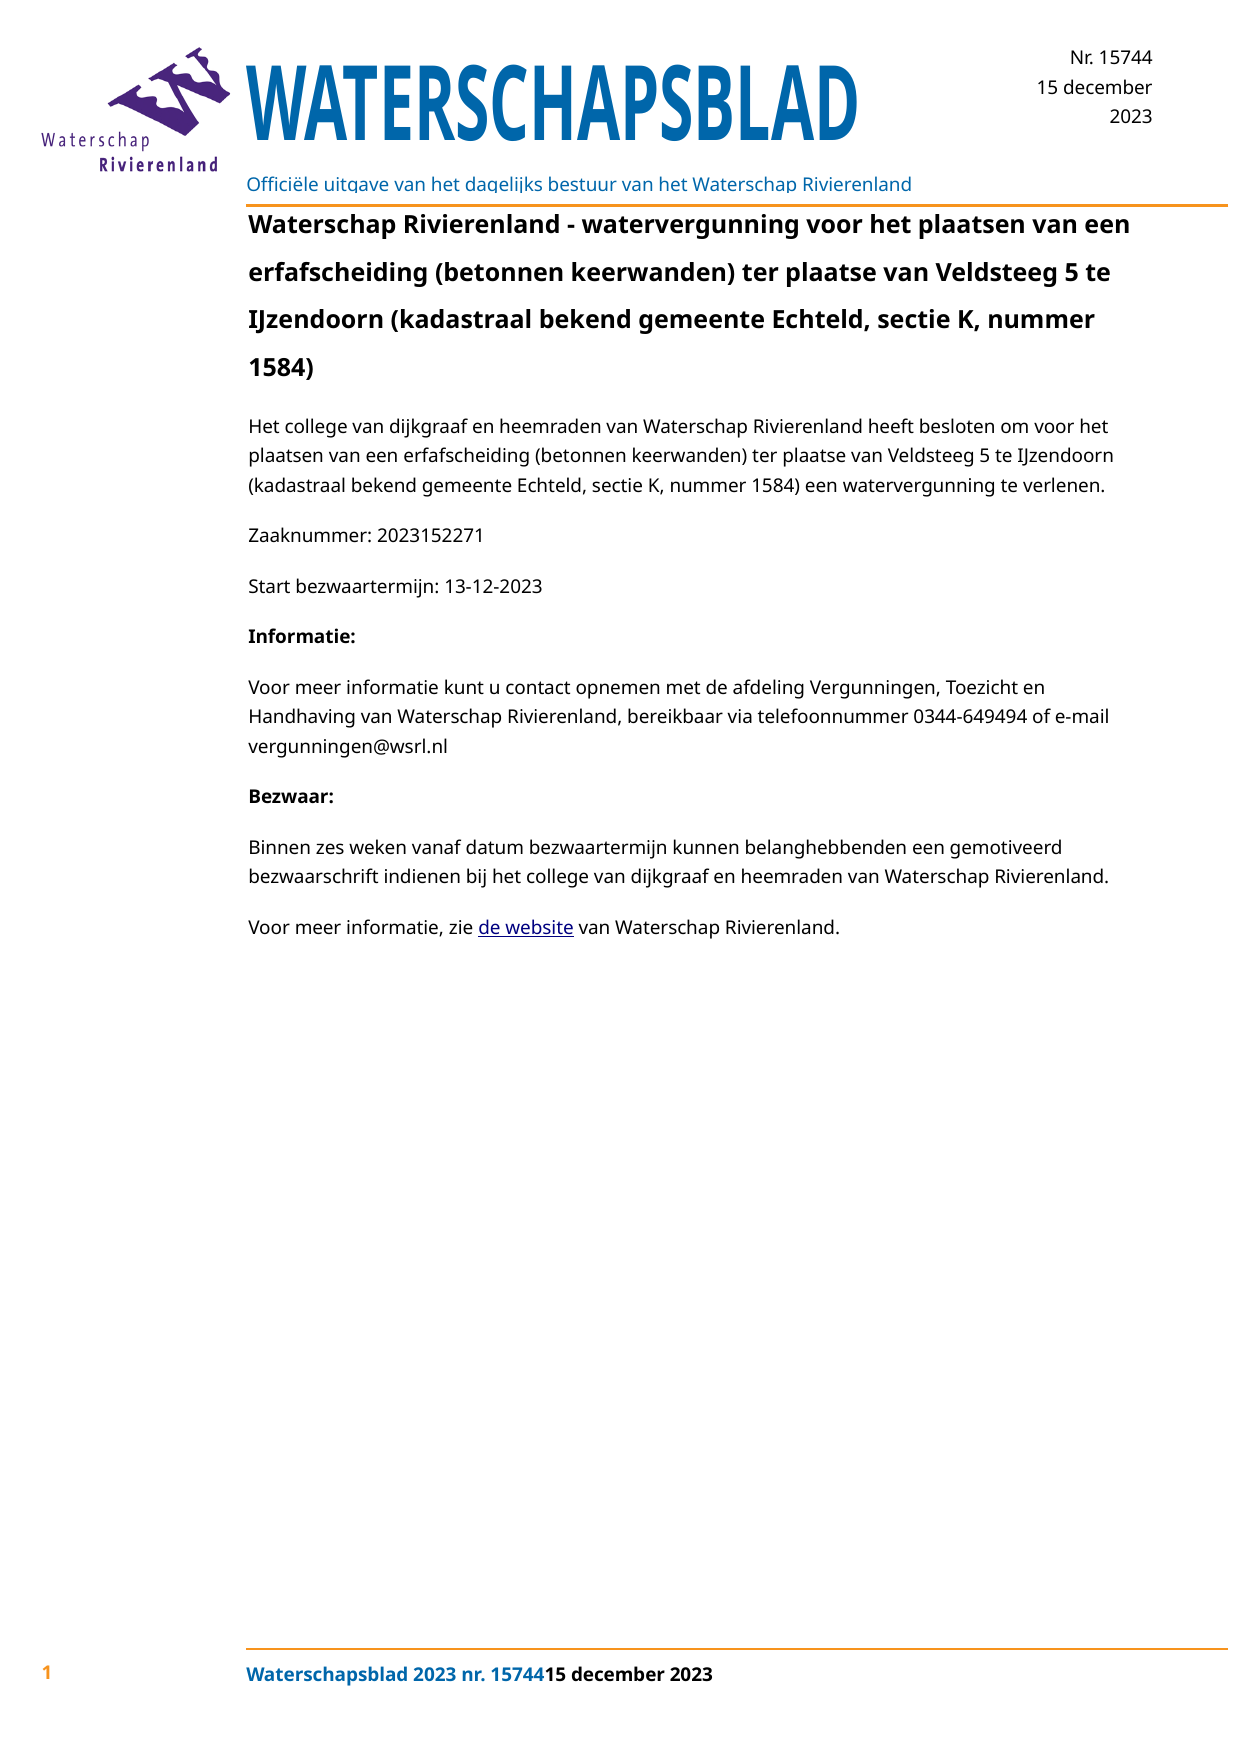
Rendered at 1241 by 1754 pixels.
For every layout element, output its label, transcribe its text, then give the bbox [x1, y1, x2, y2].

text Het college van dijkgraaf en heemraden van Waterschap Rivierenland heeft besloten om voor het plaatsen van een erfafscheiding (betonnen keerwanden) ter plaatse van Veldsteeg 5 te IJzendoorn (kadastraal bekend gemeente Echteld, sectie K, nummer 1584) een watervergunning te verlenen. [248, 413, 1152, 498]
text Voor meer informatie kunt u contact opnemen met de afdeling Vergunningen, Toezicht en Handhaving van Waterschap Rivierenland, bereikbaar via telefoonnummer 0344-649494 of e-mail vergunningen@wsrl.nl [248, 674, 1152, 759]
text Start bezwaartermijn: 13-12-2023 [248, 573, 1152, 599]
text Bezwaar: [248, 783, 1152, 809]
text Informatie: [248, 623, 1152, 649]
text Waterschap Rivierenland - watervergunning voor het plaatsen van een erfafscheiding (betonnen keerwanden) ter plaatse van Veldsteeg 5 te IJzendoorn (kadastraal bekend gemeente Echteld, sectie K, nummer 1584) [248, 207, 1152, 384]
text Binnen zes weken vanaf datum bezwaartermijn kunnen belanghebbenden een gemotiveerd bezwaarschrift indienen bij het college van dijkgraaf en heemraden van Waterschap Rivierenland. [248, 834, 1152, 889]
text Voor meer informatie, zie de website van Waterschap Rivierenland. [248, 914, 1152, 940]
text Zaaknummer: 2023152271 [248, 523, 1152, 548]
picture [41, 47, 231, 172]
